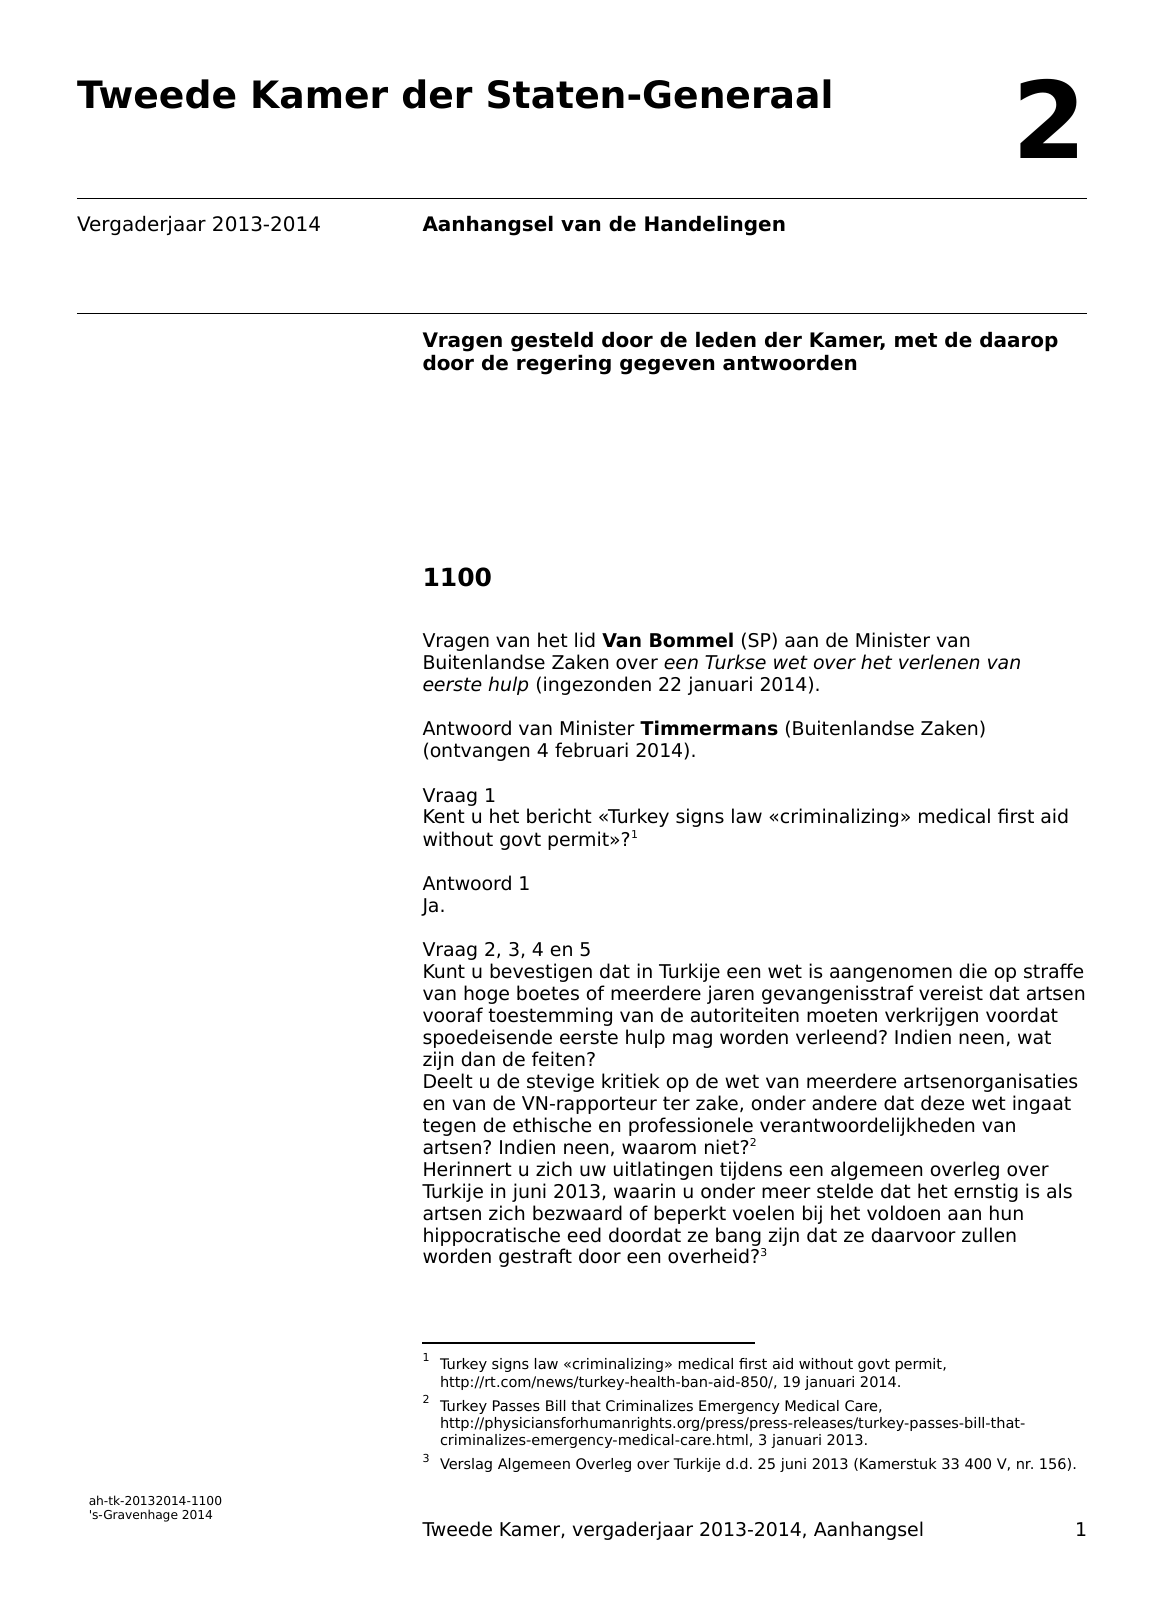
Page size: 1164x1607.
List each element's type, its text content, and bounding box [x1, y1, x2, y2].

text Antwoord 1 [422, 873, 1087, 894]
text Kent u het bericht «Turkey signs law «criminalizing» medical first aid without govt permit»? [422, 806, 1087, 850]
text Kunt u bevestigen dat in Turkije een wet is aangenomen die op straffe van hoge boetes of meerdere jaren gevangenisstraf vereist dat artsen vooraf toestemming van de autoriteiten moeten verkrijgen voordat spoedeisende eerste hulp mag worden verleend? Indien neen, wat zijn dan de feiten? [422, 961, 1087, 1071]
table_cell Aanhangsel van de Handelingen [422, 199, 1087, 313]
table_cell Vergaderjaar 2013-2014 [77, 199, 422, 313]
text Antwoord van Minister Timmermans (Buitenlandse Zaken) (ontvangen 4 februari 2014). [422, 718, 1087, 762]
text ah-tk-20132014-1100 [88, 1494, 323, 1508]
text Herinnert u zich uw uitlatingen tijdens een algemeen overleg over Turkije in juni 2013, waarin u onder meer stelde dat het ernstig is als artsen zich bezwaard of beperkt voelen bij het voldoen aan hun hippocratische eed doordat ze bang zijn dat ze daarvoor zullen worden gestraft door een overheid? [422, 1158, 1087, 1268]
text 1100 [422, 563, 1087, 592]
table_header Tweede Kamer der Staten-Generaal [77, 59, 886, 198]
table_cell [77, 314, 422, 375]
text Vraag 1 [422, 784, 1087, 806]
text Turkey signs law «criminalizing» medical first aid without govt permit, http://rt.com/news/turkey-health-ban-aid-850/, 19 januari 2014. [422, 1352, 1087, 1391]
table_cell Vragen gesteld door de leden der Kamer, met de daarop door de regering gegeven antwoorden [422, 314, 1087, 375]
table_header 2 [886, 59, 1087, 198]
text Verslag Algemeen Overleg over Turkije d.d. 25 juni 2013 (Kamerstuk 33 400 V, nr. 156). [422, 1452, 1087, 1474]
text Vragen van het lid Van Bommel (SP) aan de Minister van Buitenlandse Zaken over een Turkse wet over het verlenen van eerste hulp (ingezonden 22 januari 2014). [422, 630, 1087, 696]
text 's-Gravenhage 2014 [88, 1508, 323, 1522]
text Vraag 2, 3, 4 en 5 [422, 939, 1087, 961]
text Ja. [422, 894, 1087, 917]
text Turkey Passes Bill that Criminalizes Emergency Medical Care, http://physiciansforhumanrights.org/press/press-releases/turkey-passes-bill-that-criminalizes-emergency-medical-care.html, 3 januari 2013. [422, 1393, 1087, 1449]
text Deelt u de stevige kritiek op de wet van meerdere artsenorganisaties en van de VN-rapporteur ter zake, onder andere dat deze wet ingaat tegen de ethische en professionele verantwoordelijkheden van artsen? Indien neen, waarom niet? [422, 1071, 1087, 1158]
